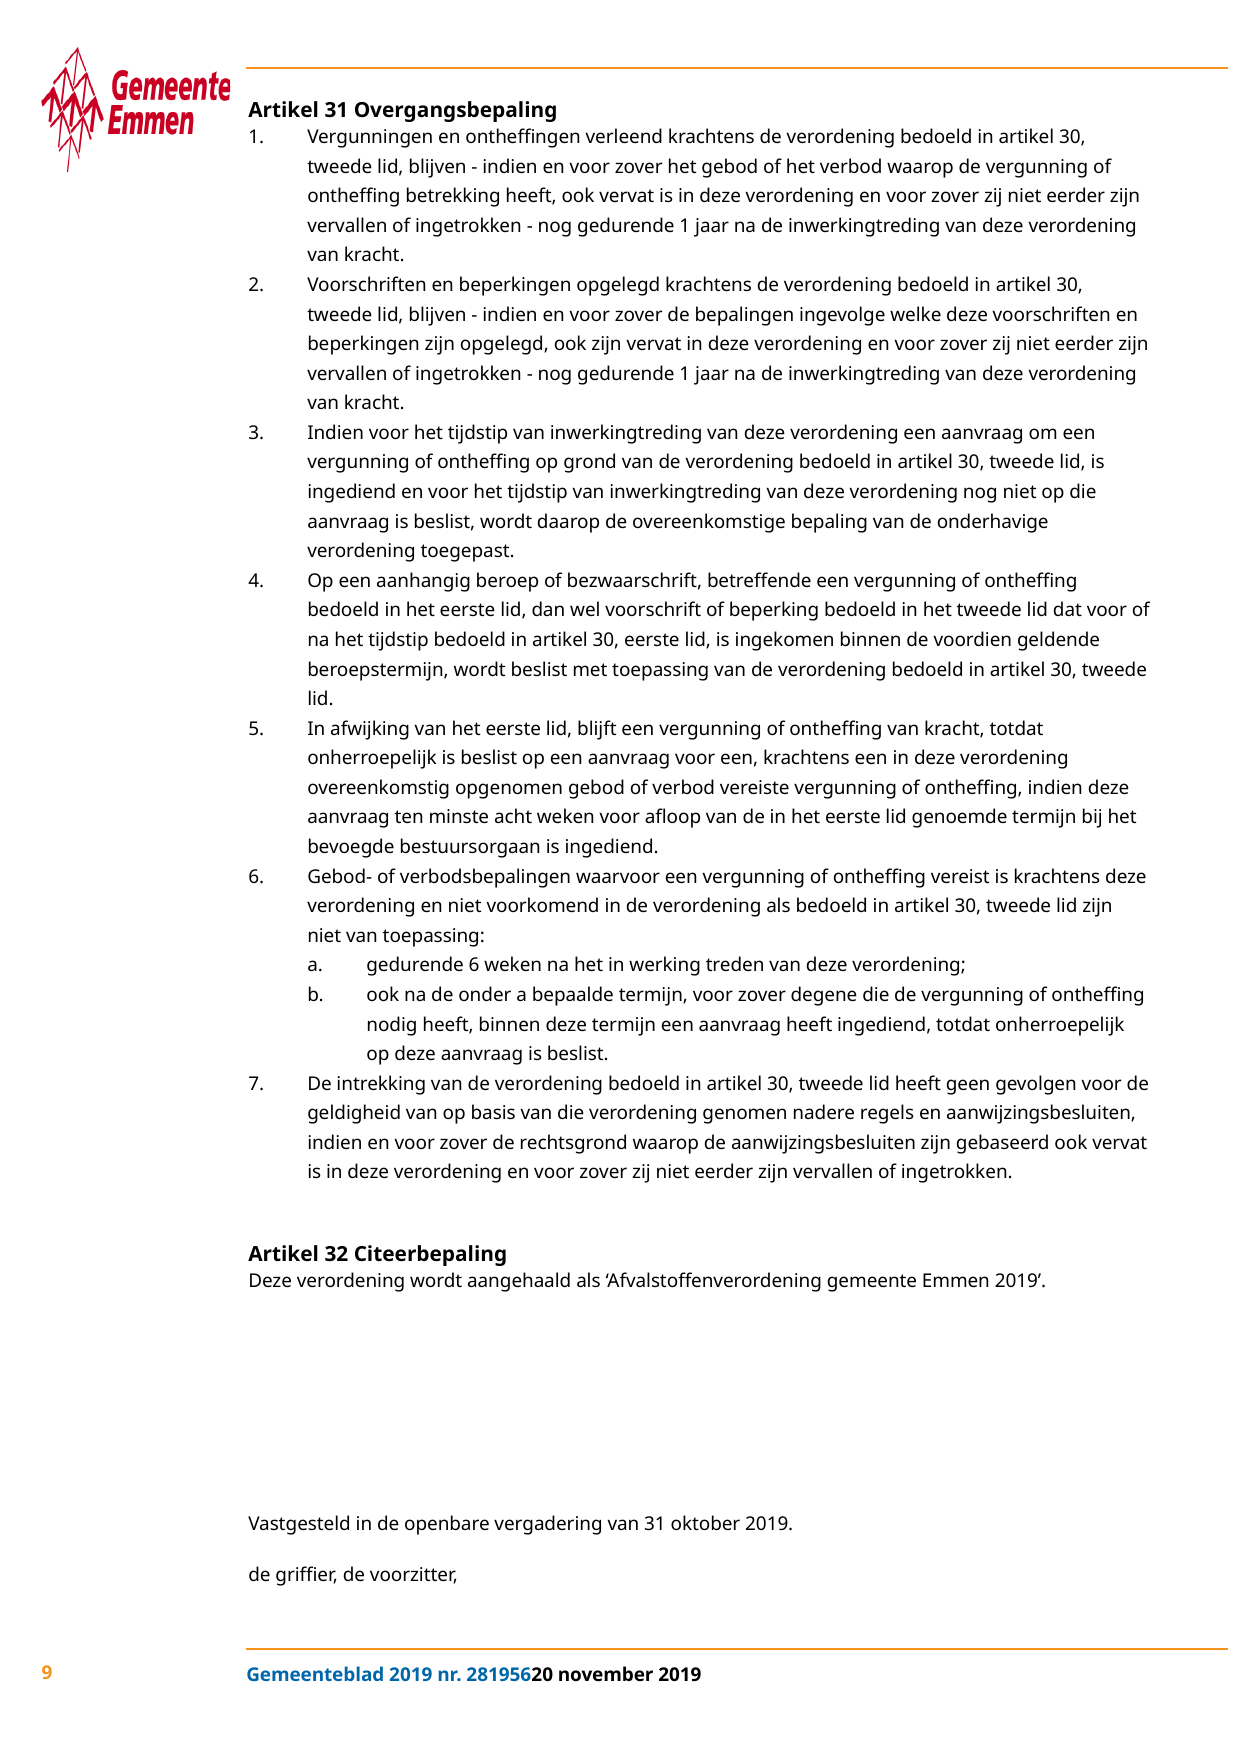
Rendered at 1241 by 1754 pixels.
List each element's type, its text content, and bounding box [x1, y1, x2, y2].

list De intrekking van de verordening bedoeld in artikel 30, tweede lid heeft geen gevolgen voor de geldigheid van op basis van die verordening genomen nadere regels en aanwijzingsbesluiten, indien en voor zover de rechtsgrond waarop de aanwijzingsbesluiten zijn gebaseerd ook vervat is in deze verordening en voor zover zij niet eerder zijn vervallen of ingetrokken. [248, 1070, 1152, 1184]
text Deze verordening wordt aangehaald als ‘Afvalstoffenverordening gemeente Emmen 2019’. [248, 1267, 1152, 1293]
list Indien voor het tijdstip van inwerkingtreding van deze verordening een aanvraag om een vergunning of ontheffing op grond van de verordening bedoeld in artikel 30, tweede lid, is ingediend en voor het tijdstip van inwerkingtreding van deze verordening nog niet op die aanvraag is beslist, wordt daarop de overeenkomstige bepaling van de onderhavige verordening toegepast. [248, 419, 1152, 563]
list Voorschriften en beperkingen opgelegd krachtens de verordening bedoeld in artikel 30, tweede lid, blijven - indien en voor zover de bepalingen ingevolge welke deze voorschriften en beperkingen zijn opgelegd, ook zijn vervat in deze verordening en voor zover zij niet eerder zijn vervallen of ingetrokken - nog gedurende 1 jaar na de inwerkingtreding van deze verordening van kracht. [248, 271, 1152, 415]
text Artikel 32 Citeerbepaling [248, 1239, 1152, 1267]
list Gebod- of verbodsbepalingen waarvoor een vergunning of ontheffing vereist is krachtens deze verordening en niet voorkomend in de verordening als bedoeld in artikel 30, tweede lid zijn niet van toepassing: [248, 863, 1152, 948]
list Op een aanhangig beroep of bezwaarschrift, betreffende een vergunning of ontheffing bedoeld in het eerste lid, dan wel voorschrift of beperking bedoeld in het tweede lid dat voor of na het tijdstip bedoeld in artikel 30, eerste lid, is ingekomen binnen de voordien geldende beroepstermijn, wordt beslist met toepassing van de verordening bedoeld in artikel 30, tweede lid. [248, 567, 1152, 711]
list ook na de onder a bepaalde termijn, voor zover degene die de vergunning of ontheffing nodig heeft, binnen deze termijn een aanvraag heeft ingediend, totdat onherroepelijk op deze aanvraag is beslist. [307, 981, 1152, 1066]
text Vastgesteld in de openbare vergadering van 31 oktober 2019. [248, 1510, 1152, 1536]
picture [41, 47, 231, 172]
list Vergunningen en ontheffingen verleend krachtens de verordening bedoeld in artikel 30, tweede lid, blijven - indien en voor zover het gebod of het verbod waarop de vergunning of ontheffing betrekking heeft, ook vervat is in deze verordening en voor zover zij niet eerder zijn vervallen of ingetrokken - nog gedurende 1 jaar na de inwerkingtreding van deze verordening van kracht. [248, 123, 1152, 267]
list In afwijking van het eerste lid, blijft een vergunning of ontheffing van kracht, totdat onherroepelijk is beslist op een aanvraag voor een, krachtens een in deze verordening overeenkomstig opgenomen gebod of verbod vereiste vergunning of ontheffing, indien deze aanvraag ten minste acht weken voor afloop van de in het eerste lid genoemde termijn bij het bevoegde bestuursorgaan is ingediend. [248, 715, 1152, 859]
list gedurende 6 weken na het in werking treden van deze verordening; [307, 952, 1152, 977]
text Artikel 31 Overgangsbepaling [248, 95, 1152, 123]
text de griffier, de voorzitter, [248, 1561, 1152, 1587]
